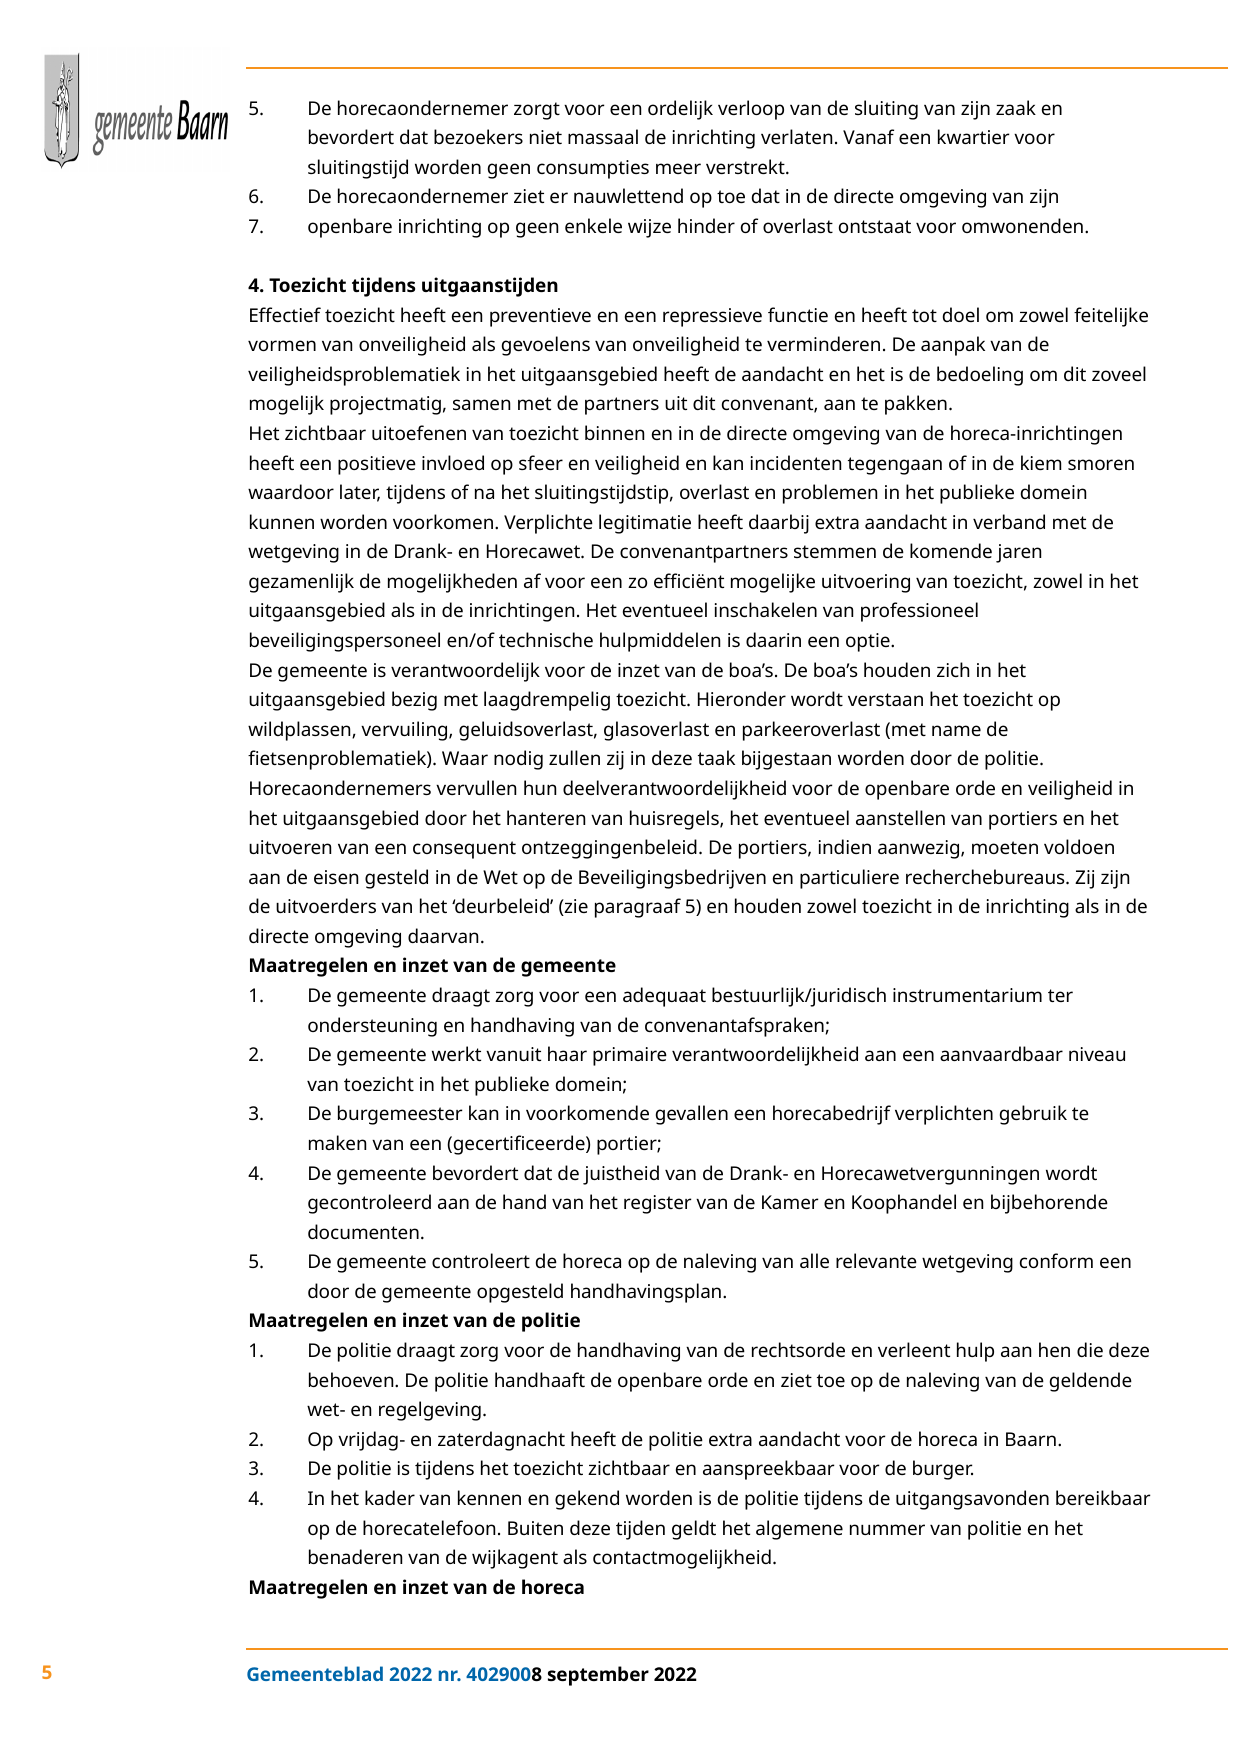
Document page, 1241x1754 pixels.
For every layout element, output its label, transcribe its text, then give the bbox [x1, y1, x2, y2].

list De burgemeester kan in voorkomende gevallen een horecabedrijf verplichten gebruik te maken van een (gecertificeerde) portier; [248, 1101, 1152, 1156]
list De politie draagt zorg voor de handhaving van de rechtsorde en verleent hulp aan hen die deze behoeven. De politie handhaaft de openbare orde en ziet toe op de naleving van de geldende wet- en regelgeving. [248, 1337, 1152, 1422]
text Maatregelen en inzet van de gemeente [248, 953, 1152, 978]
list openbare inrichting op geen enkele wijze hinder of overlast ontstaat voor omwonenden. [248, 213, 1152, 239]
list De gemeente bevordert dat de juistheid van de Drank- en Horecawetvergunningen wordt gecontroleerd aan de hand van het register van de Kamer en Koophandel en bijbehorende documenten. [248, 1160, 1152, 1245]
list De horecaondernemer zorgt voor een ordelijk verloop van de sluiting van zijn zaak en bevordert dat bezoekers niet massaal de inrichting verlaten. Vanaf een kwartier voor sluitingstijd worden geen consumpties meer verstrekt. [248, 95, 1152, 180]
text Het zichtbaar uitoefenen van toezicht binnen en in de directe omgeving van de horeca-inrichtingen heeft een positieve invloed op sfeer en veiligheid en kan incidenten tegengaan of in de kiem smoren waardoor later, tijdens of na het sluitingstijdstip, overlast en problemen in het publieke domein kunnen worden voorkomen. Verplichte legitimatie heeft daarbij extra aandacht in verband met de wetgeving in de Drank- en Horecawet. De convenantpartners stemmen de komende jaren gezamenlijk de mogelijkheden af voor een zo efficiënt mogelijke uitvoering van toezicht, zowel in het uitgaansgebied als in de inrichtingen. Het eventueel inschakelen van professioneel beveiligingspersoneel en/of technische hulpmiddelen is daarin een optie. [248, 420, 1152, 653]
list Op vrijdag- en zaterdagnacht heeft de politie extra aandacht voor de horeca in Baarn. [248, 1426, 1152, 1452]
text Horecaondernemers vervullen hun deelverantwoordelijkheid voor de openbare orde en veiligheid in het uitgaansgebied door het hanteren van huisregels, het eventueel aanstellen van portiers en het uitvoeren van een consequent ontzeggingenbeleid. De portiers, indien aanwezig, moeten voldoen aan de eisen gesteld in de Wet op de Beveiligingsbedrijven en particuliere recherchebureaus. Zij zijn de uitvoerders van het ‘deurbeleid’ (zie paragraaf 5) en houden zowel toezicht in de inrichting als in de directe omgeving daarvan. [248, 775, 1152, 949]
list In het kader van kennen en gekend worden is de politie tijdens de uitgangsavonden bereikbaar op de horecatelefoon. Buiten deze tijden geldt het algemene nummer van politie en het benaderen van de wijkagent als contactmogelijkheid. [248, 1485, 1152, 1570]
list De gemeente draagt zorg voor een adequaat bestuurlijk/juridisch instrumentarium ter ondersteuning en handhaving van de convenantafspraken; [248, 982, 1152, 1038]
list De horecaondernemer ziet er nauwlettend op toe dat in de directe omgeving van zijn [248, 183, 1152, 209]
text Maatregelen en inzet van de horeca [248, 1574, 1152, 1600]
list De gemeente werkt vanuit haar primaire verantwoordelijkheid aan een aanvaardbaar niveau van toezicht in het publieke domein; [248, 1041, 1152, 1097]
picture [41, 47, 231, 172]
text Maatregelen en inzet van de politie [248, 1308, 1152, 1333]
list De gemeente controleert de horeca op de naleving van alle relevante wetgeving conform een door de gemeente opgesteld handhavingsplan. [248, 1248, 1152, 1304]
list De politie is tijdens het toezicht zichtbaar en aanspreekbaar voor de burger. [248, 1456, 1152, 1481]
text De gemeente is verantwoordelijk voor de inzet van de boa’s. De boa’s houden zich in het uitgaansgebied bezig met laagdrempelig toezicht. Hieronder wordt verstaan het toezicht op wildplassen, vervuiling, geluidsoverlast, glasoverlast en parkeeroverlast (met name de fietsenproblematiek). Waar nodig zullen zij in deze taak bijgestaan worden door de politie. [248, 657, 1152, 771]
text Effectief toezicht heeft een preventieve en een repressieve functie en heeft tot doel om zowel feitelijke vormen van onveiligheid als gevoelens van onveiligheid te verminderen. De aanpak van de veiligheidsproblematiek in het uitgaansgebied heeft de aandacht en het is de bedoeling om dit zoveel mogelijk projectmatig, samen met de partners uit dit convenant, aan te pakken. [248, 302, 1152, 416]
text 4. Toezicht tijdens uitgaanstijden [248, 272, 1152, 298]
